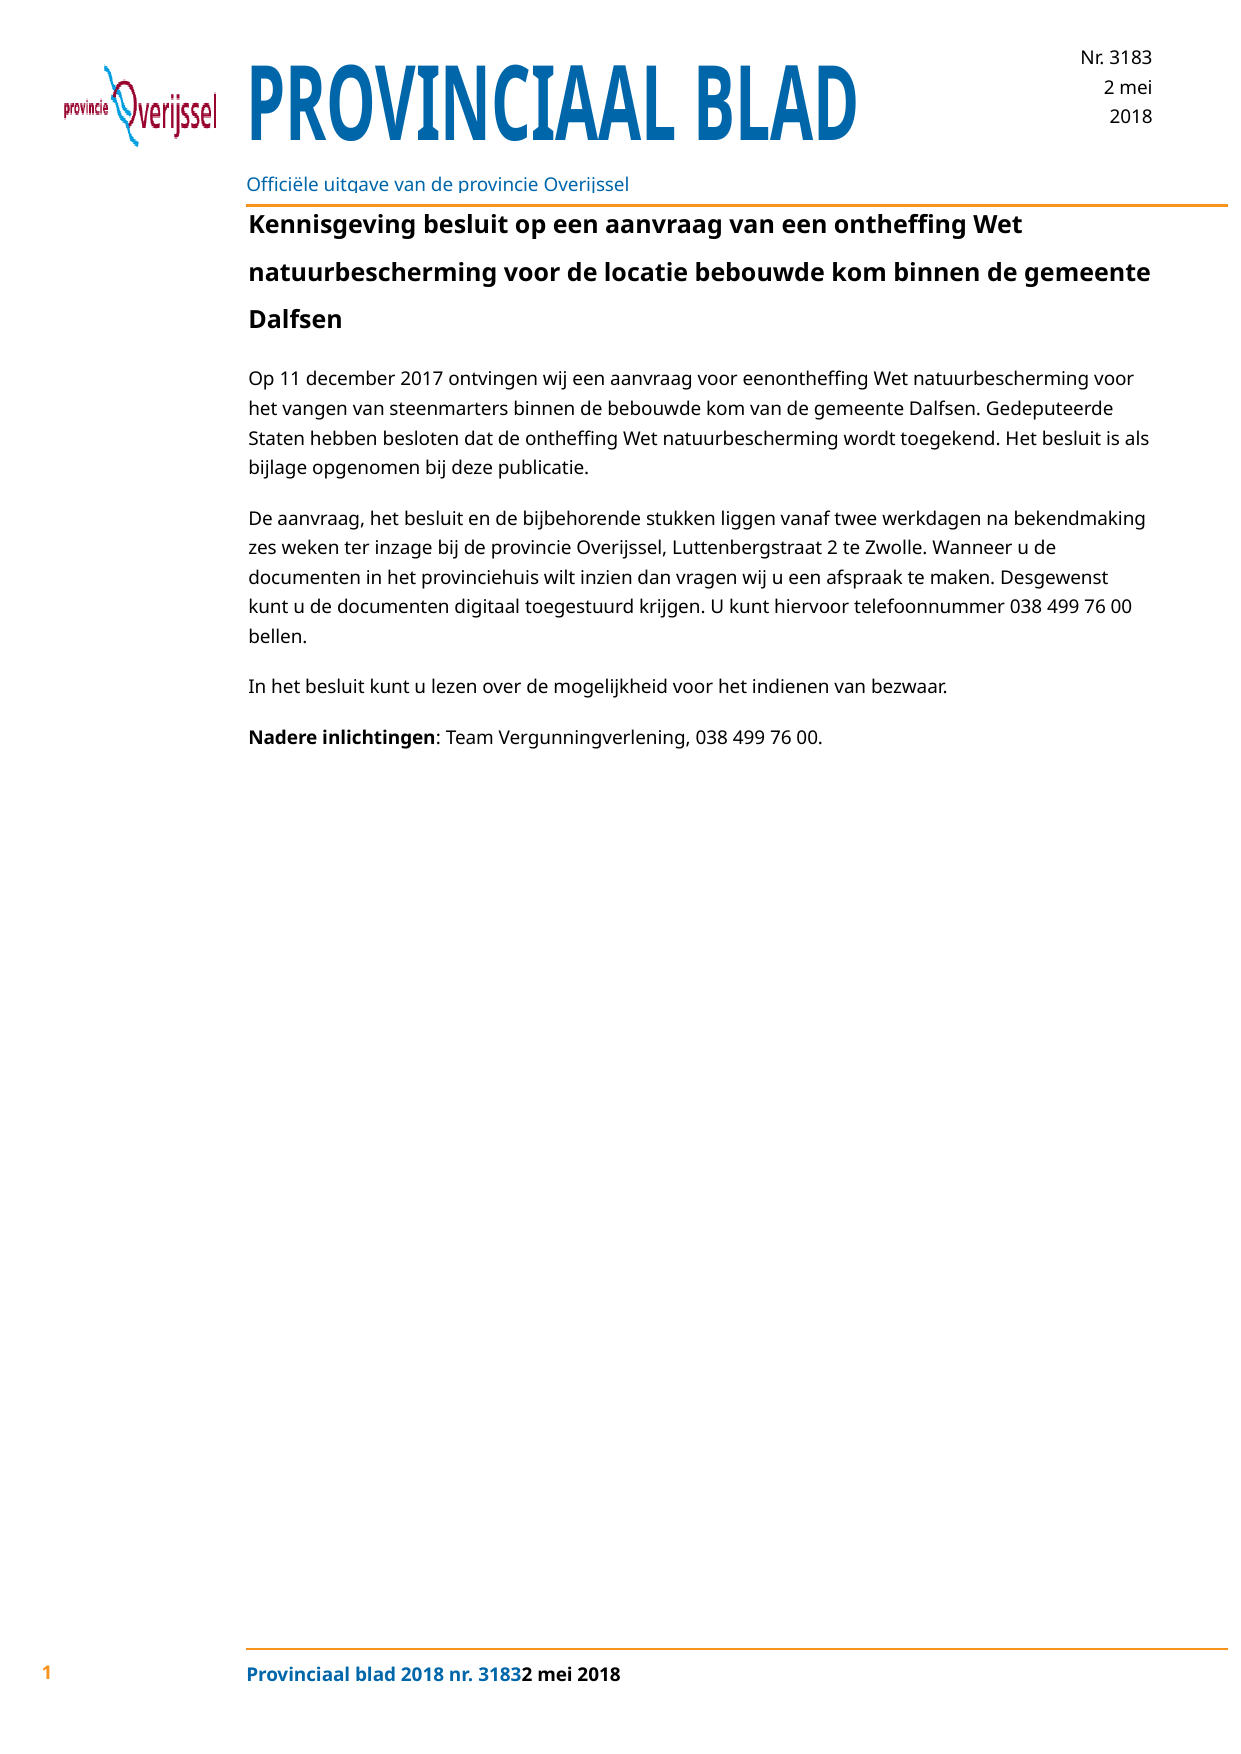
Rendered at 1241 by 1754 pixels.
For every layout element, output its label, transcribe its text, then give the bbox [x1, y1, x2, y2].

picture [41, 47, 231, 172]
text De aanvraag, het besluit en de bijbehorende stukken liggen vanaf twee werkdagen na bekendmaking zes weken ter inzage bij de provincie Overijssel, Luttenbergstraat 2 te Zwolle. Wanneer u de documenten in het provinciehuis wilt inzien dan vragen wij u een afspraak te maken. Desgewenst kunt u de documenten digitaal toegestuurd krijgen. U kunt hiervoor telefoonnummer 038 499 76 00 bellen. [248, 505, 1152, 649]
text Kennisgeving besluit op een aanvraag van een ontheffing Wet natuurbescherming voor de locatie bebouwde kom binnen de gemeente Dalfsen [248, 207, 1152, 336]
text Nadere inlichtingen: Team Vergunningverlening, 038 499 76 00. [248, 724, 1152, 749]
text In het besluit kunt u lezen over de mogelijkheid voor het indienen van bezwaar. [248, 673, 1152, 699]
text Op 11 december 2017 ontvingen wij een aanvraag voor eenontheffing Wet natuurbescherming voor het vangen van steenmarters binnen de bebouwde kom van de gemeente Dalfsen. Gedeputeerde Staten hebben besloten dat de ontheffing Wet natuurbescherming wordt toegekend. Het besluit is als bijlage opgenomen bij deze publicatie. [248, 366, 1152, 480]
